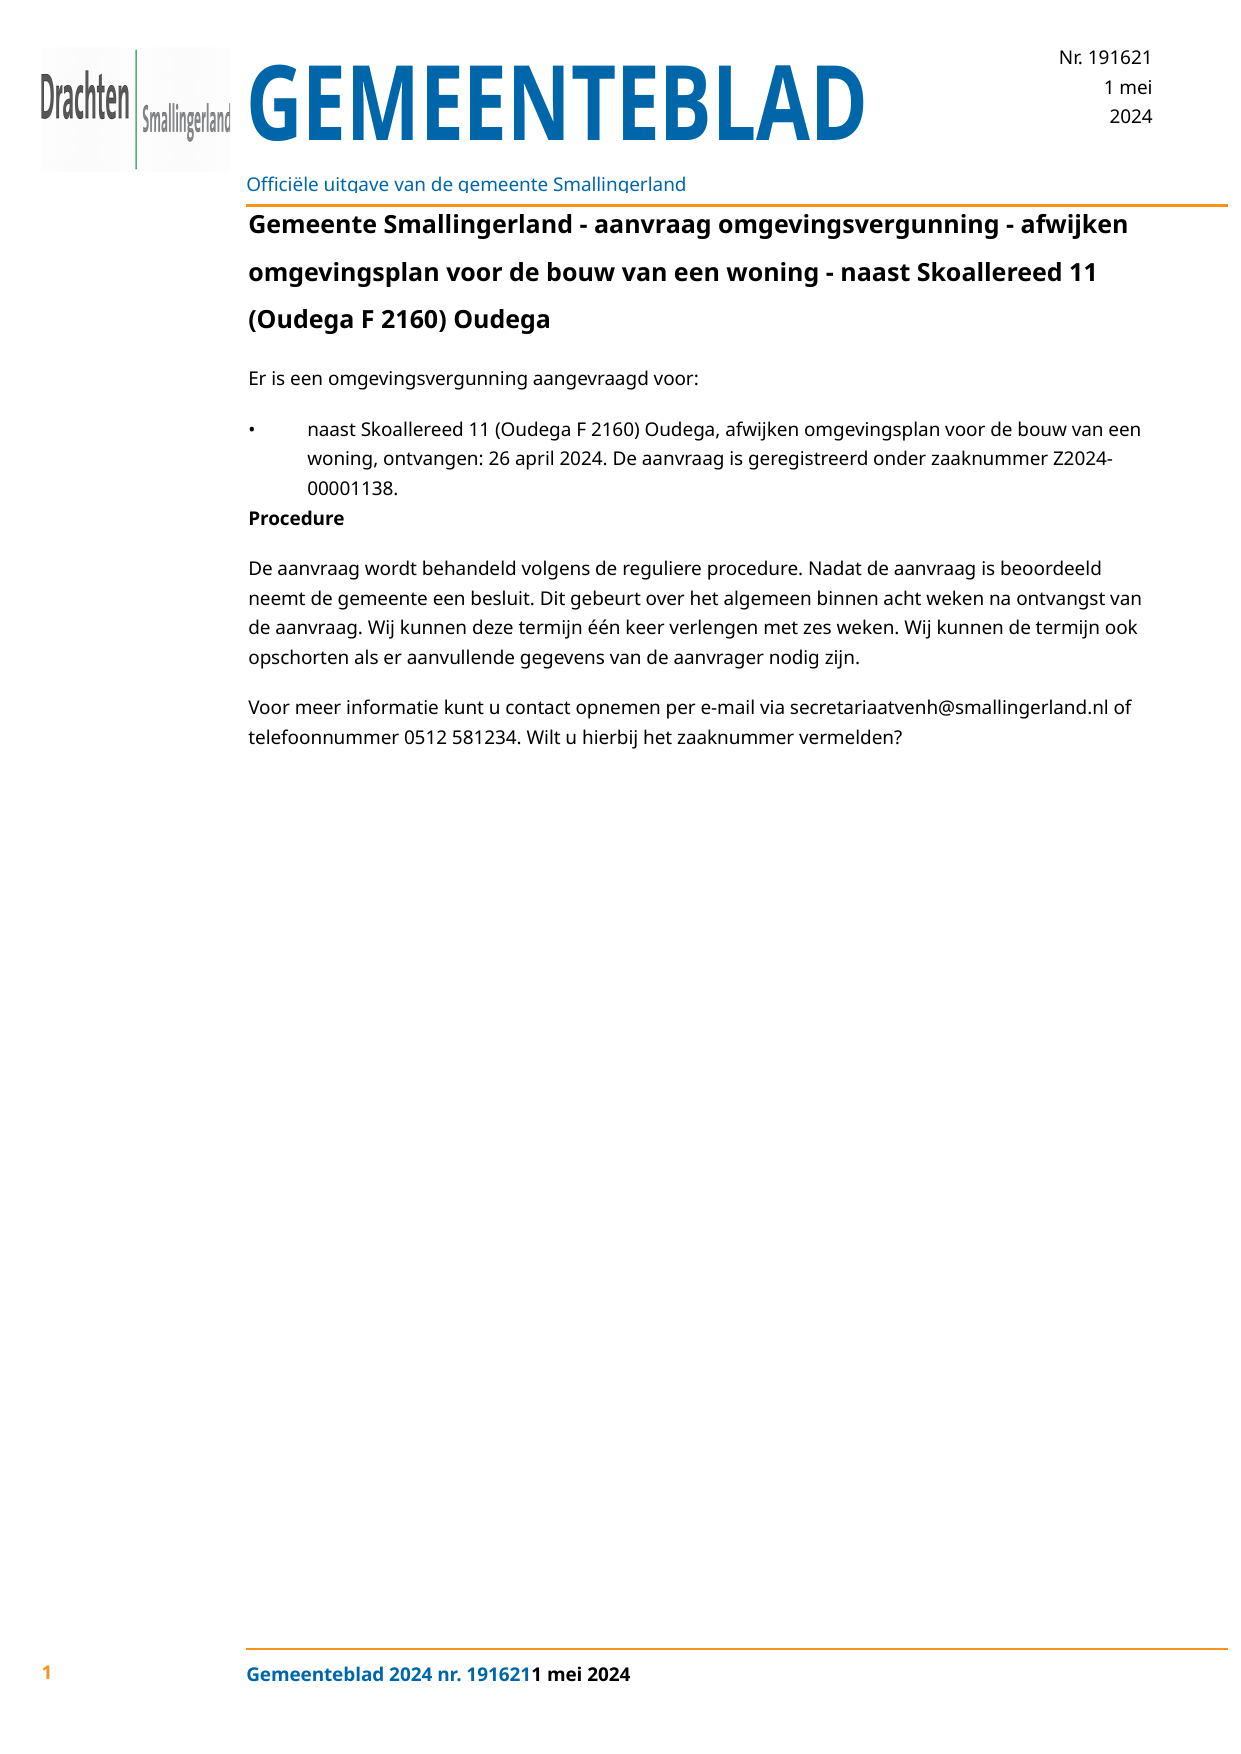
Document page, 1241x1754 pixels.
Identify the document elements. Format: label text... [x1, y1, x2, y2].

text Er is een omgevingsvergunning aangevraagd voor: [248, 366, 1152, 391]
list naast Skoallereed 11 (Oudega F 2160) Oudega, afwijken omgevingsplan voor de bouw van een woning, ontvangen: 26 april 2024. De aanvraag is geregistreerd onder zaaknummer Z2024-00001138. [248, 416, 1152, 501]
text De aanvraag wordt behandeld volgens de reguliere procedure. Nadat de aanvraag is beoordeeld neemt de gemeente een besluit. Dit gebeurt over het algemeen binnen acht weken na ontvangst van de aanvraag. Wij kunnen deze termijn één keer verlengen met zes weken. Wij kunnen de termijn ook opschorten als er aanvullende gegevens van de aanvrager nodig zijn. [248, 555, 1152, 669]
text Voor meer informatie kunt u contact opnemen per e-mail via secretariaatvenh@smallingerland.nl of telefoonnummer 0512 581234. Wilt u hierbij het zaaknummer vermelden? [248, 694, 1152, 749]
text Procedure [248, 505, 1152, 530]
picture [41, 47, 231, 172]
text Gemeente Smallingerland - aanvraag omgevingsvergunning - afwijken omgevingsplan voor de bouw van een woning - naast Skoallereed 11 (Oudega F 2160) Oudega [248, 207, 1152, 336]
